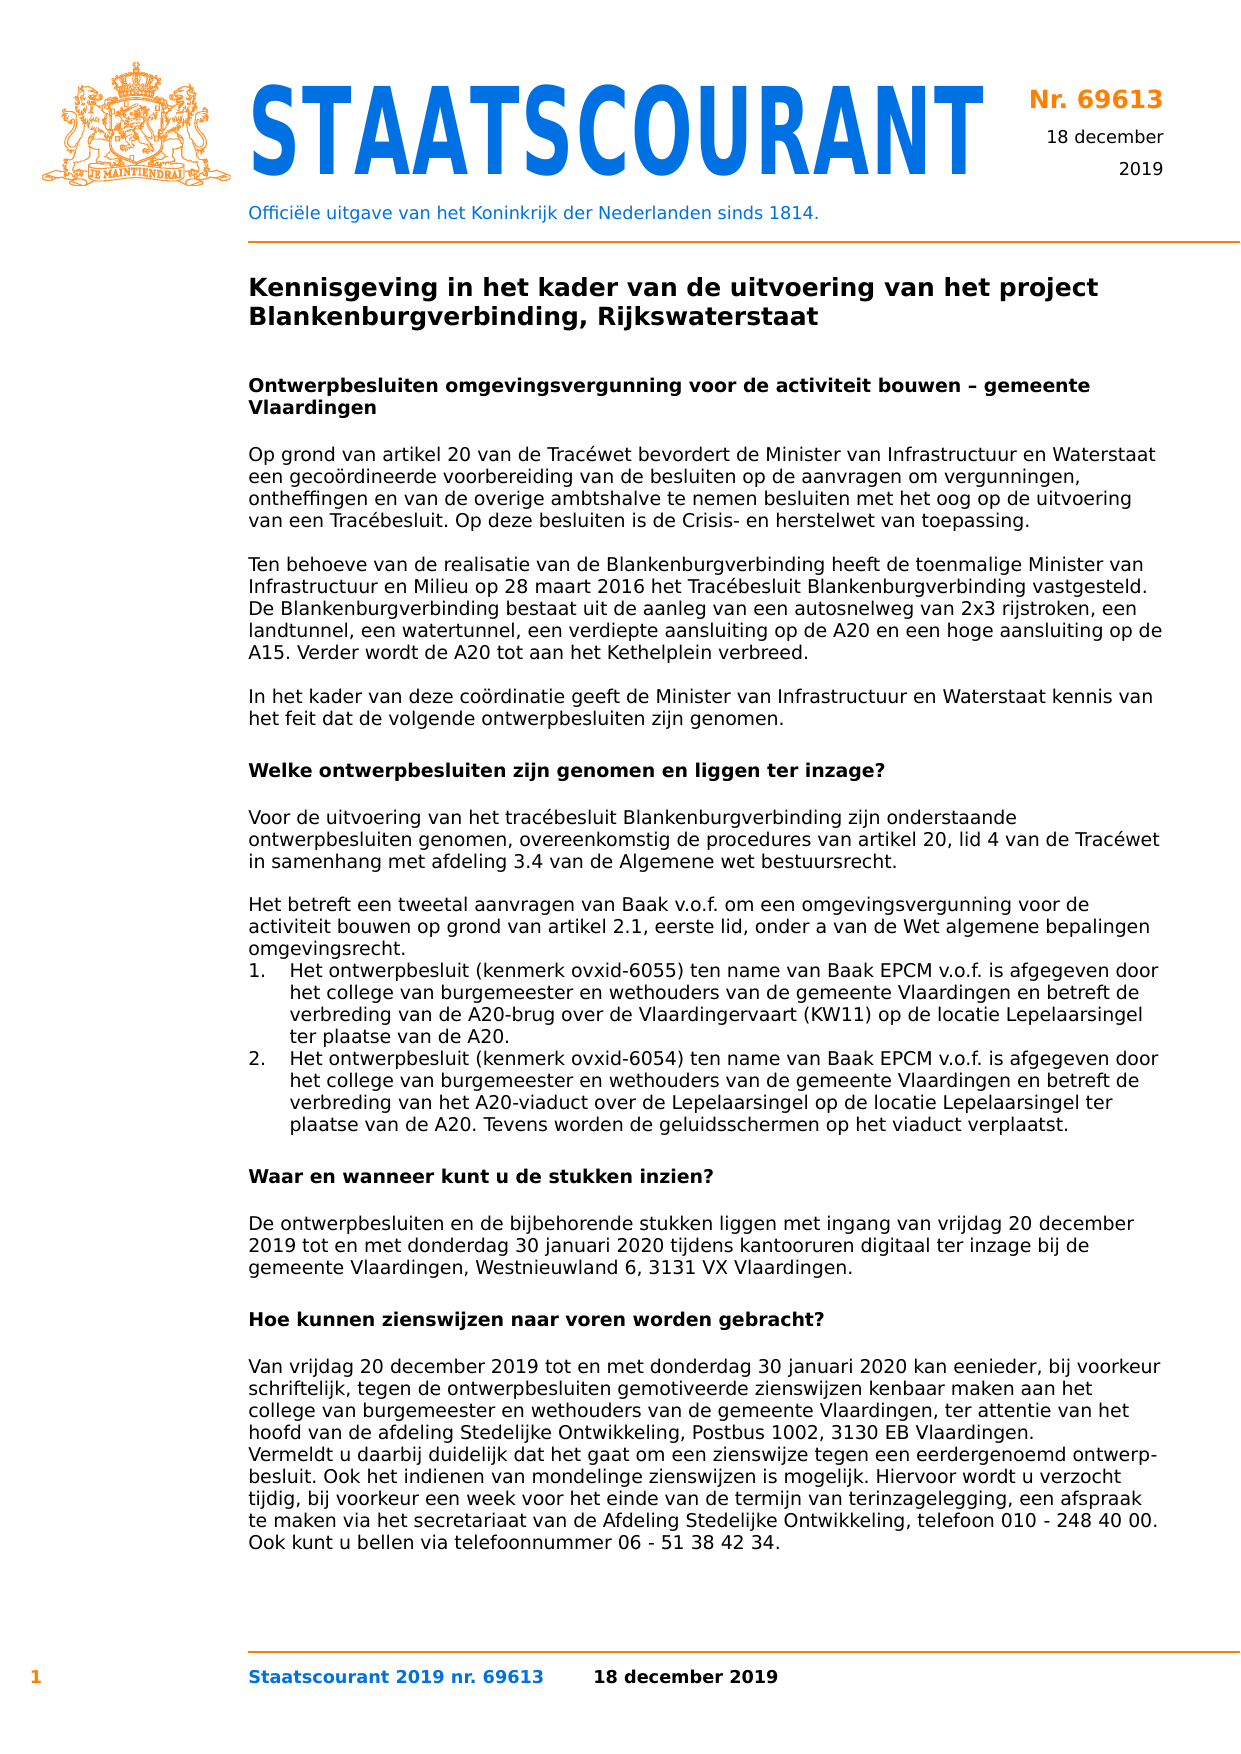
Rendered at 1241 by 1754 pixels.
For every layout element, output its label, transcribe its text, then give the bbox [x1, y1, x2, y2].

text In het kader van deze coördinatie geeft de Minister van Infrastructuur en Waterstaat kennis van het feit dat de volgende ontwerpbesluiten zijn genomen. [248, 686, 1163, 729]
picture [41, 62, 231, 186]
subtitle Hoe kunnen zienswijzen naar voren worden gebracht? [248, 1309, 1163, 1331]
table_header STAATSCOURANT [248, 62, 998, 203]
subtitle Ontwerpbesluiten omgevingsvergunning voor de activiteit bouwen – gemeente Vlaardingen [248, 375, 1163, 419]
subtitle Welke ontwerpbesluiten zijn genomen en liggen ter inzage? [248, 759, 1163, 782]
text Vermeldt u daarbij duidelijk dat het gaat om een zienswijze tegen een eerdergenoemd ontwerp­besluit. Ook het indienen van mondelinge zienswijzen is mogelijk. Hiervoor wordt u verzocht tijdig, bij voorkeur een week voor het einde van de termijn van terinzagelegging, een afspraak te maken via het secretariaat van de Afdeling Stedelijke Ontwikkeling, telefoon 010 - 248 40 00. Ook kunt u bellen via telefoonnummer 06 - 51 38 42 34. [248, 1444, 1163, 1554]
text Ten behoeve van de realisatie van de Blankenburgverbinding heeft de toenmalige Minister van Infrastructuur en Milieu op 28 maart 2016 het Tracébesluit Blankenburgverbinding vastgesteld. De Blankenburgverbinding bestaat uit de aanleg van een autosnelweg van 2x3 rijstroken, een landtunnel, een watertunnel, een verdiepte aansluiting op de A20 en een hoge aansluiting op de A15. Verder wordt de A20 tot aan het Kethelplein verbreed. [248, 554, 1163, 664]
subtitle Kennisgeving in het kader van de uitvoering van het project Blankenburgverbinding, Rijkswaterstaat [248, 273, 1163, 331]
subtitle Waar en wanneer kunt u de stukken inzien? [248, 1166, 1163, 1188]
table_header [25, 62, 248, 241]
table_cell 18 december [998, 121, 1240, 153]
table_cell Officiële uitgave van het Koninkrijk der Nederlanden sinds 1814. [248, 203, 1240, 241]
table_header Nr. 69613 [998, 62, 1240, 121]
text 2. Het ontwerpbesluit (kenmerk ovxid-6054) ten name van Baak EPCM v.o.f. is afgegeven door het college van burgemeester en wethouders van de gemeente Vlaardingen en betreft de verbreding van het A20-viaduct over de Lepelaarsingel op de locatie Lepelaarsingel ter plaatse van de A20. Tevens worden de geluidsschermen op het viaduct verplaatst. [248, 1048, 1163, 1136]
text Op grond van artikel 20 van de Tracéwet bevordert de Minister van Infrastructuur en Waterstaat een gecoördineerde voorbereiding van de besluiten op de aanvragen om vergunningen, ontheffingen en van de overige ambtshalve te nemen besluiten met het oog op de uitvoering van een Tracébesluit. Op deze besluiten is de Crisis- en herstelwet van toepassing. [248, 444, 1163, 532]
table_cell 2019 [998, 153, 1240, 203]
text 1. Het ontwerpbesluit (kenmerk ovxid-6055) ten name van Baak EPCM v.o.f. is afgegeven door het college van burgemeester en wethouders van de gemeente Vlaardingen en betreft de verbreding van de A20-brug over de Vlaardingervaart (KW11) op de locatie Lepelaarsingel ter plaatse van de A20. [248, 960, 1163, 1048]
text Van vrijdag 20 december 2019 tot en met donderdag 30 januari 2020 kan eenieder, bij voorkeur schriftelijk, tegen de ontwerpbesluiten gemotiveerde zienswijzen kenbaar maken aan het college van burgemeester en wethouders van de gemeente Vlaardingen, ter attentie van het hoofd van de afdeling Stedelijke Ontwikkeling, Postbus 1002, 3130 EB Vlaardingen. [248, 1356, 1163, 1444]
text Voor de uitvoering van het tracébesluit Blankenburgverbinding zijn onderstaande ontwerpbesluiten genomen, overeenkomstig de procedures van artikel 20, lid 4 van de Tracéwet in samenhang met afdeling 3.4 van de Algemene wet bestuursrecht. [248, 807, 1163, 872]
text Het betreft een tweetal aanvragen van Baak v.o.f. om een omgevingsvergunning voor de activiteit bouwen op grond van artikel 2.1, eerste lid, onder a van de Wet algemene bepalingen omgevingsrecht. [248, 894, 1163, 960]
text De ontwerpbesluiten en de bijbehorende stukken liggen met ingang van vrijdag 20 december 2019 tot en met donderdag 30 januari 2020 tijdens kantooruren digitaal ter inzage bij de gemeente Vlaardingen, Westnieuwland 6, 3131 VX Vlaardingen. [248, 1213, 1163, 1279]
